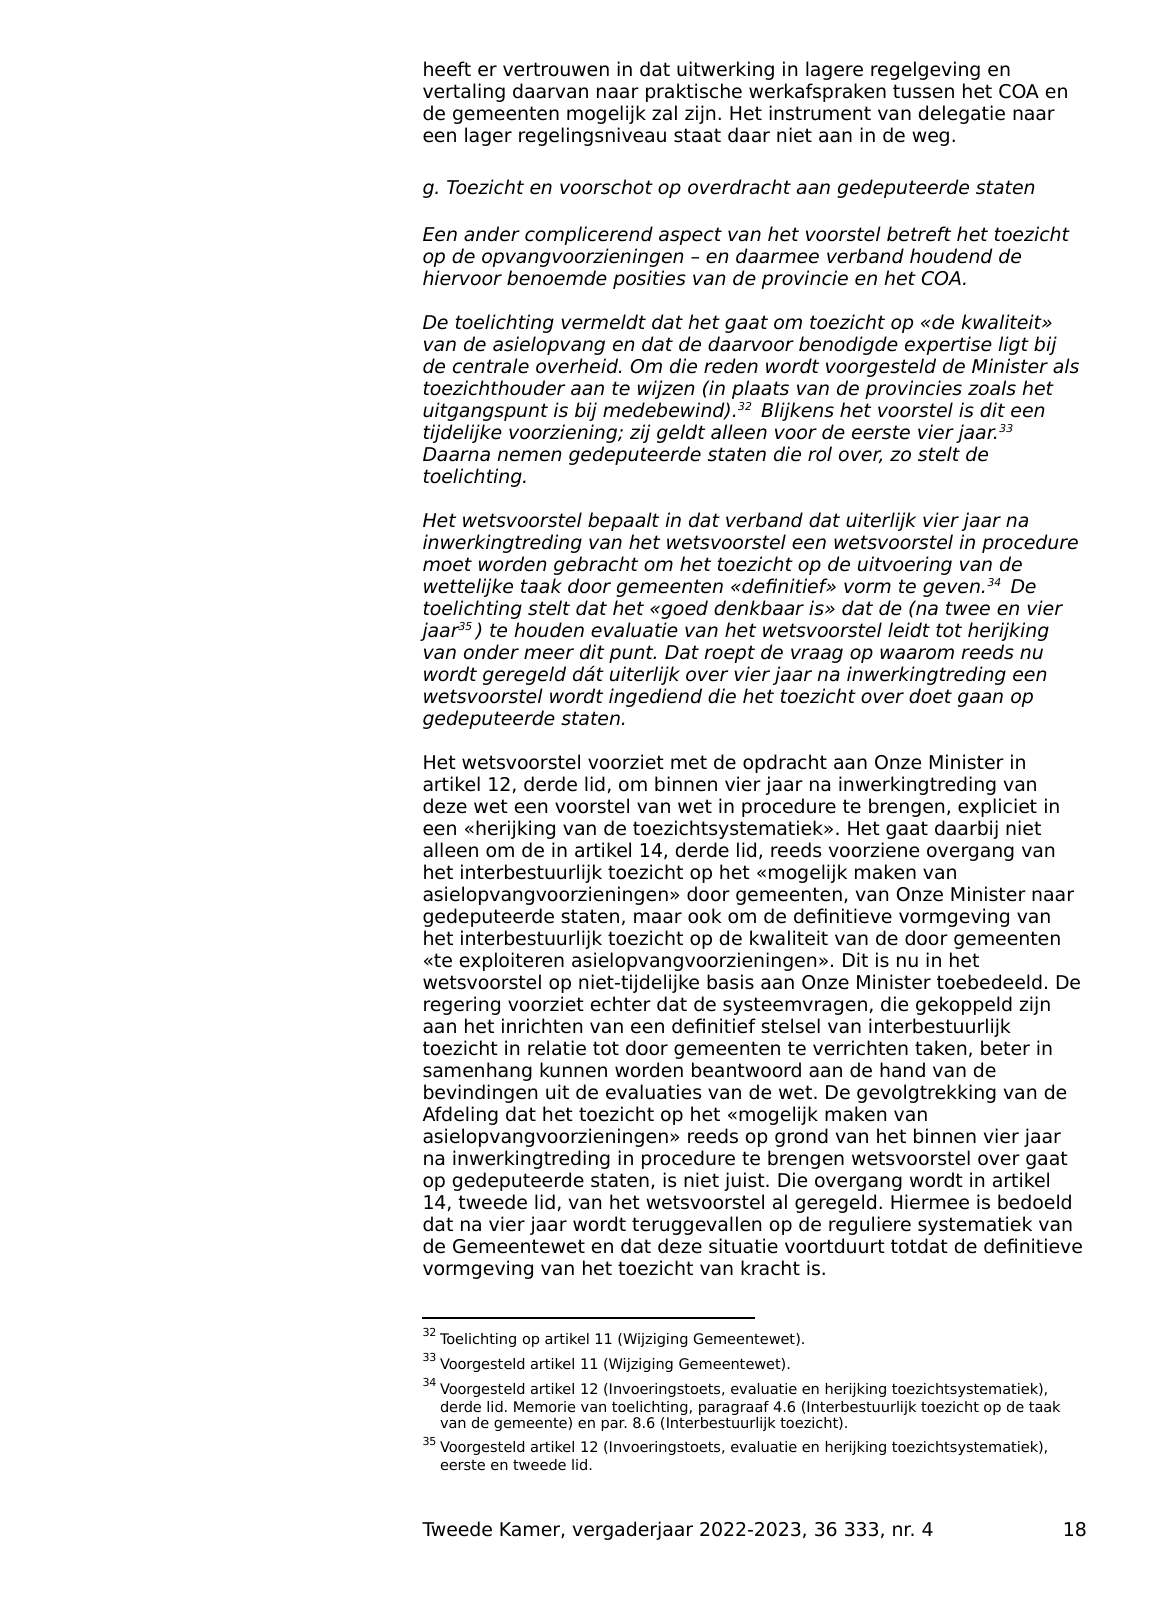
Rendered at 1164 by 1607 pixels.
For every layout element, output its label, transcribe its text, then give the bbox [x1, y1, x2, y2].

text Het wetsvoorstel voorziet met de opdracht aan Onze Minister in artikel 12, derde lid, om binnen vier jaar na inwerkingtreding van deze wet een voorstel van wet in procedure te brengen, expliciet in een «herijking van de toezichtsystematiek». Het gaat daarbij niet alleen om de in artikel 14, derde lid, reeds voorziene overgang van het interbestuurlijk toezicht op het «mogelijk maken van asielopvangvoorzieningen» door gemeenten, van Onze Minister naar gedeputeerde staten, maar ook om de definitieve vormgeving van het interbestuurlijk toezicht op de kwaliteit van de door gemeenten «te exploiteren asielopvangvoorzieningen». Dit is nu in het wetsvoorstel op niet-tijdelijke basis aan Onze Minister toebedeeld. De regering voorziet echter dat de systeemvragen, die gekoppeld zijn aan het inrichten van een definitief stelsel van interbestuurlijk toezicht in relatie tot door gemeenten te verrichten taken, beter in samenhang kunnen worden beantwoord aan de hand van de bevindingen uit de evaluaties van de wet. De gevolgtrekking van de Afdeling dat het toezicht op het «mogelijk maken van asielopvangvoorzieningen» reeds op grond van het binnen vier jaar na inwerkingtreding in procedure te brengen wetsvoorstel over gaat op gedeputeerde staten, is niet juist. Die overgang wordt in artikel 14, tweede lid, van het wetsvoorstel al geregeld. Hiermee is bedoeld dat na vier jaar wordt teruggevallen op de reguliere systematiek van de Gemeentewet en dat deze situatie voortduurt totdat de definitieve vormgeving van het toezicht van kracht is. [422, 752, 1087, 1279]
text Toelichting op artikel 11 (Wijziging Gemeentewet). [422, 1327, 1087, 1349]
text Voorgesteld artikel 11 (Wijziging Gemeentewet). [422, 1352, 1087, 1374]
subtitle g. Toezicht en voorschot op overdracht aan gedeputeerde staten [422, 177, 1087, 199]
text De toelichting vermeldt dat het gaat om toezicht op «de kwaliteit» van de asielopvang en dat de daarvoor benodigde expertise ligt bij de centrale overheid. Om die reden wordt voorgesteld de Minister als toezichthouder aan te wijzen (in plaats van de provincies zoals het uitgangspunt is bij medebewind). Blijkens het voorstel is dit een tijdelijke voorziening; zij geldt alleen voor de eerste vier jaar. Daarna nemen gedeputeerde staten die rol over, zo stelt de toelichting. [422, 312, 1087, 488]
text Het wetsvoorstel bepaalt in dat verband dat uiterlijk vier jaar na inwerkingtreding van het wetsvoorstel een wetsvoorstel in procedure moet worden gebracht om het toezicht op de uitvoering van de wettelijke taak door gemeenten «definitief» vorm te geven. De toelichting stelt dat het «goed denkbaar is» dat de (na twee en vier jaar) te houden evaluatie van het wetsvoorstel leidt tot herijking van onder meer dit punt. Dat roept de vraag op waarom reeds nu wordt geregeld dát uiterlijk over vier jaar na inwerkingtreding een wetsvoorstel wordt ingediend die het toezicht over doet gaan op gedeputeerde staten. [422, 510, 1087, 730]
text Een ander complicerend aspect van het voorstel betreft het toezicht op de opvangvoorzieningen – en daarmee verband houdend de hiervoor benoemde posities van de provincie en het COA. [422, 224, 1087, 290]
text Voorgesteld artikel 12 (Invoeringstoets, evaluatie en herijking toezichtsystematiek), eerste en tweede lid. [422, 1435, 1087, 1474]
text heeft er vertrouwen in dat uitwerking in lagere regelgeving en vertaling daarvan naar praktische werkafspraken tussen het COA en de gemeenten mogelijk zal zijn. Het instrument van delegatie naar een lager regelingsniveau staat daar niet aan in de weg. [422, 59, 1087, 147]
text Voorgesteld artikel 12 (Invoeringstoets, evaluatie en herijking toezichtsystematiek), derde lid. Memorie van toelichting, paragraaf 4.6 (Interbestuurlijk toezicht op de taak van de gemeente) en par. 8.6 (Interbestuurlijk toezicht). [422, 1377, 1087, 1432]
